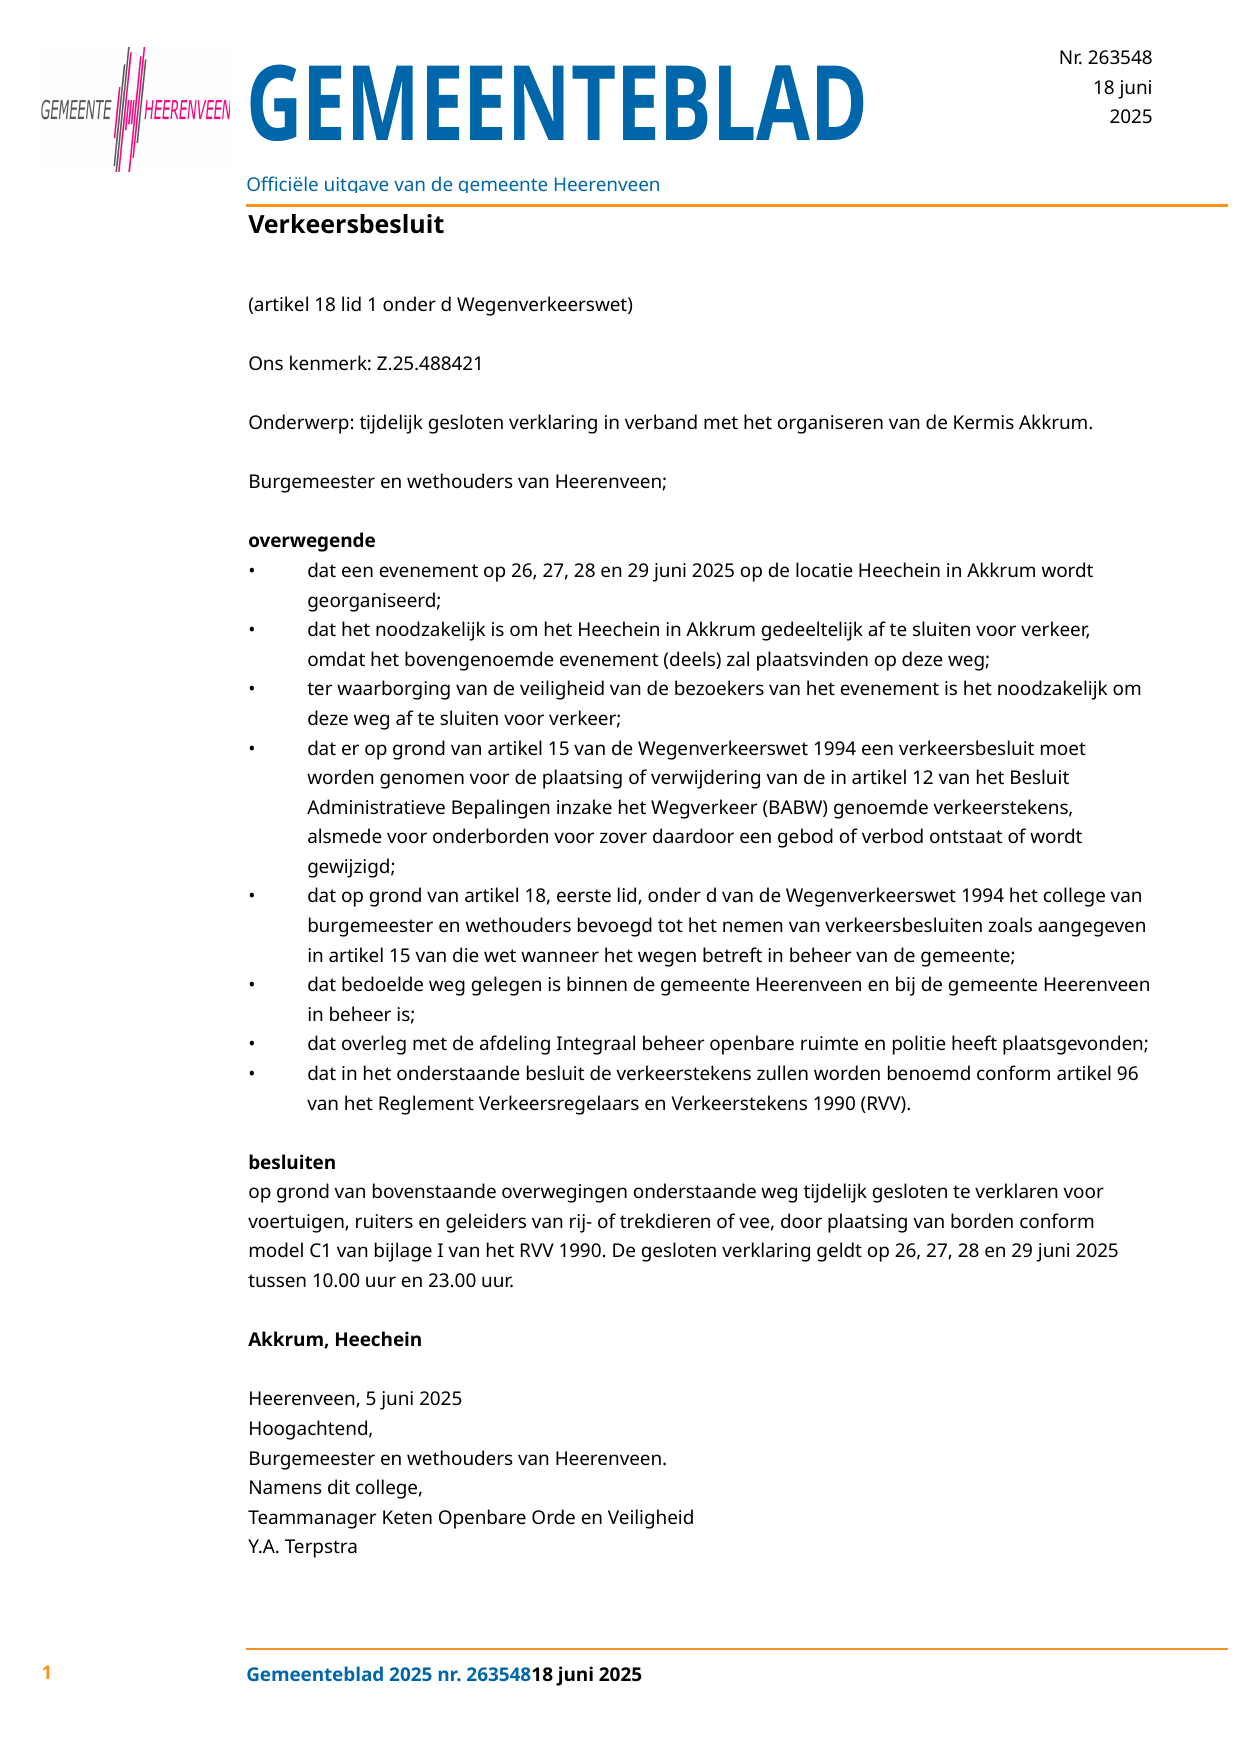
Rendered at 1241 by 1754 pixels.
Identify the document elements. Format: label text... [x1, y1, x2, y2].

text overwegende [248, 528, 1152, 553]
list ter waarborging van de veiligheid van de bezoekers van het evenement is het noodzakelijk om deze weg af te sluiten voor verkeer; [248, 676, 1152, 731]
text Ons kenmerk: Z.25.488421 [248, 350, 1152, 376]
list dat het noodzakelijk is om het Heechein in Akkrum gedeeltelijk af te sluiten voor verkeer, omdat het bovengenoemde evenement (deels) zal plaatsvinden op deze weg; [248, 616, 1152, 672]
text Heerenveen, 5 juni 2025 [248, 1386, 1152, 1411]
list dat een evenement op 26, 27, 28 en 29 juni 2025 op de locatie Heechein in Akkrum wordt georganiseerd; [248, 557, 1152, 613]
text (artikel 18 lid 1 onder d Wegenverkeerswet) [248, 291, 1152, 317]
text Onderwerp: tijdelijk gesloten verklaring in verband met het organiseren van de Kermis Akkrum. [248, 409, 1152, 435]
text Verkeersbesluit [248, 207, 1152, 241]
list dat overleg met de afdeling Integraal beheer openbare ruimte en politie heeft plaatsgevonden; [248, 1031, 1152, 1056]
text Burgemeester en wethouders van Heerenveen. [248, 1445, 1152, 1471]
text Teammanager Keten Openbare Orde en Veiligheid [248, 1504, 1152, 1530]
text besluiten [248, 1149, 1152, 1175]
text Akkrum, Heechein [248, 1326, 1152, 1352]
text Hoogachtend, [248, 1415, 1152, 1441]
list dat in het onderstaande besluit de verkeerstekens zullen worden benoemd conform artikel 96 van het Reglement Verkeersregelaars en Verkeerstekens 1990 (RVV). [248, 1060, 1152, 1116]
list dat bedoelde weg gelegen is binnen de gemeente Heerenveen en bij de gemeente Heerenveen in beheer is; [248, 971, 1152, 1027]
picture [41, 47, 231, 172]
text op grond van bovenstaande overwegingen onderstaande weg tijdelijk gesloten te verklaren voor voertuigen, ruiters en geleiders van rij- of trekdieren of vee, door plaatsing van borden conform model C1 van bijlage I van het RVV 1990. De gesloten verklaring geldt op 26, 27, 28 en 29 juni 2025 tussen 10.00 uur en 23.00 uur. [248, 1178, 1152, 1293]
text Y.A. Terpstra [248, 1533, 1152, 1559]
text Burgemeester en wethouders van Heerenveen; [248, 468, 1152, 494]
list dat er op grond van artikel 15 van de Wegenverkeerswet 1994 een verkeersbesluit moet worden genomen voor de plaatsing of verwijdering van de in artikel 12 van het Besluit Administratieve Bepalingen inzake het Wegverkeer (BABW) genoemde verkeerstekens, alsmede voor onderborden voor zover daardoor een gebod of verbod ontstaat of wordt gewijzigd; [248, 735, 1152, 879]
text Namens dit college, [248, 1474, 1152, 1500]
list dat op grond van artikel 18, eerste lid, onder d van de Wegenverkeerswet 1994 het college van burgemeester en wethouders bevoegd tot het nemen van verkeersbesluiten zoals aangegeven in artikel 15 van die wet wanneer het wegen betreft in beheer van de gemeente; [248, 883, 1152, 968]
